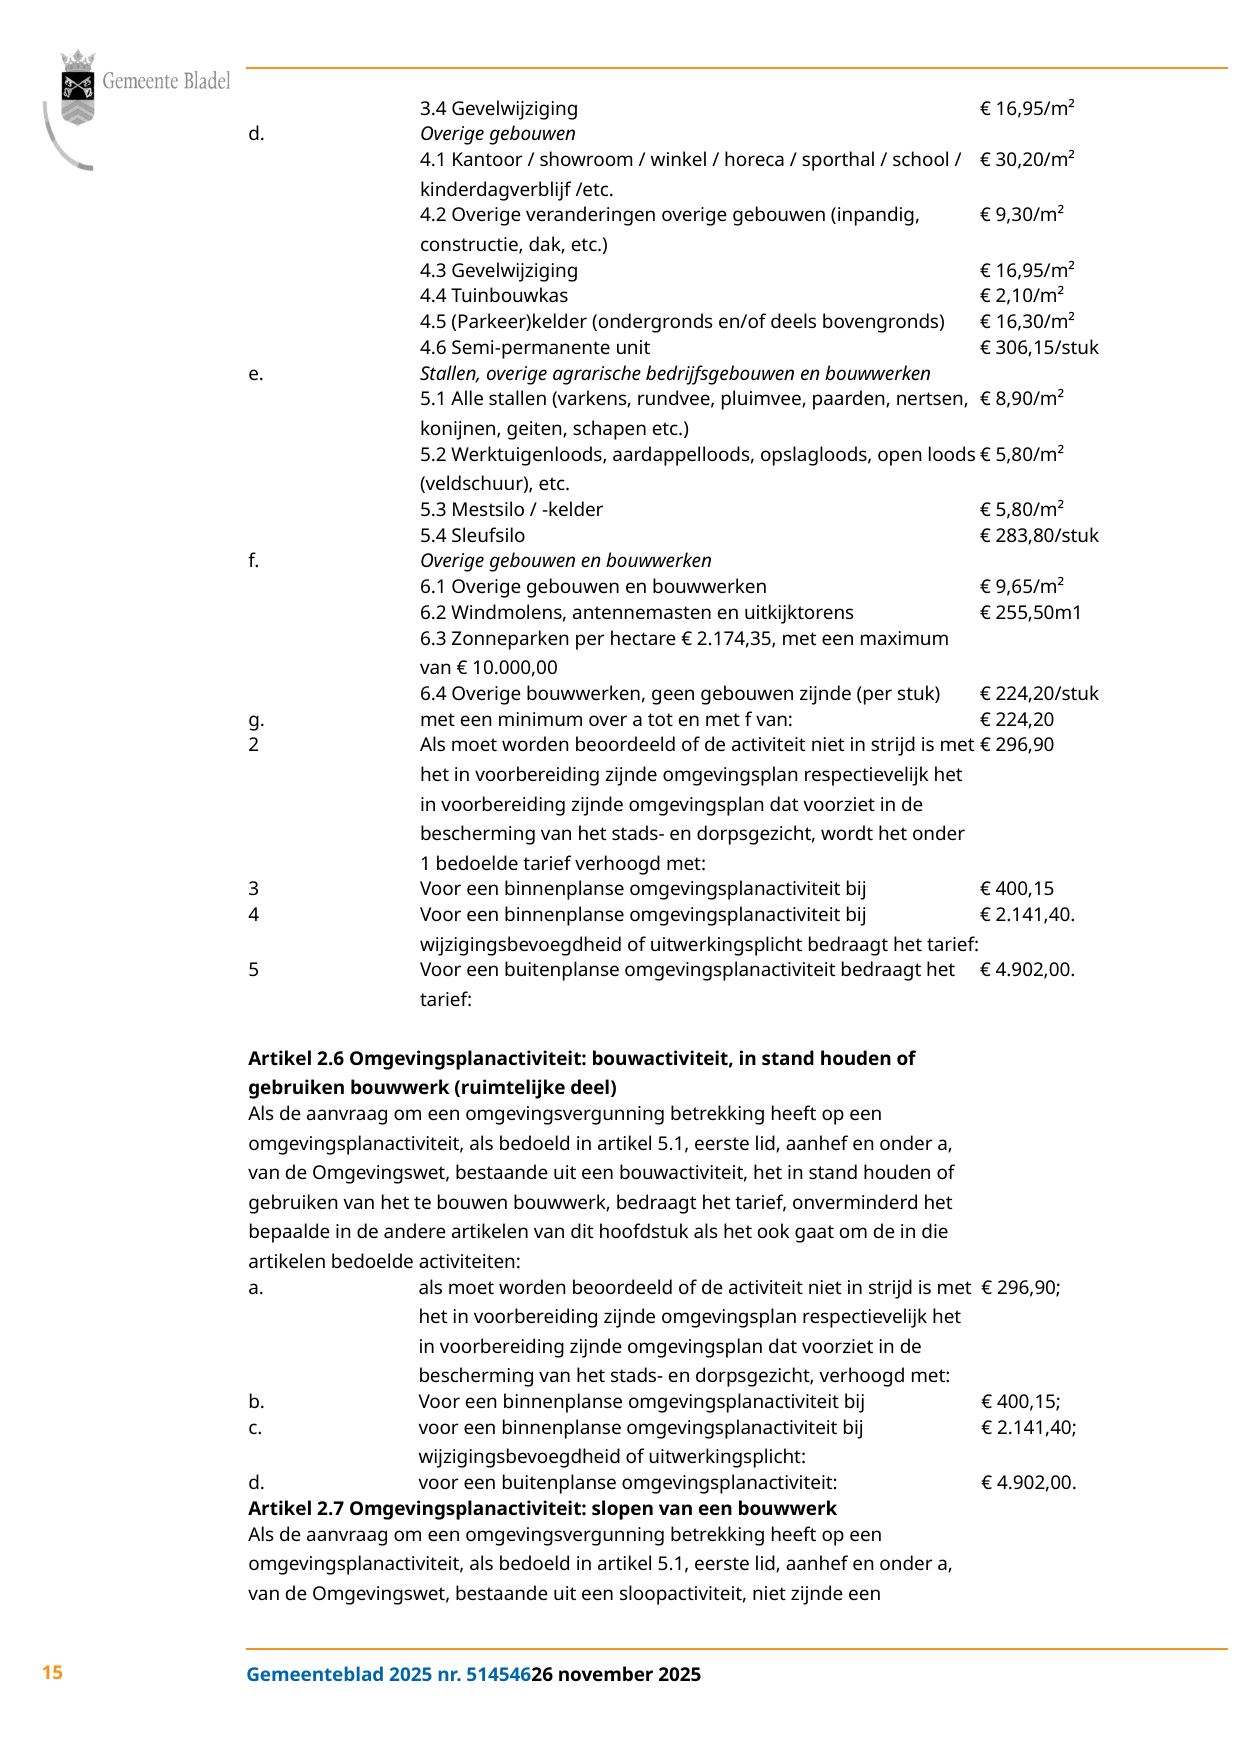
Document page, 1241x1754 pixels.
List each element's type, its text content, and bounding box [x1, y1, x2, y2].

table_cell 5.2 Werktuigenloods, aardappelloods, opslagloods, open loods (veldschuur), etc. [420, 441, 980, 496]
table_cell 3.4 Gevelwijziging [420, 95, 980, 121]
table_cell € 255,50m1 [980, 599, 1152, 625]
table_cell € 224,20 [980, 706, 1152, 732]
table_cell € 400,15; [981, 1388, 1152, 1414]
table_cell € 306,15/stuk [980, 334, 1152, 360]
table_cell € 9,30/m² [980, 202, 1152, 257]
table_cell Voor een buitenplanse omgevingsplanactiviteit bedraagt het tarief: [420, 957, 980, 1012]
table_cell c. [248, 1414, 418, 1469]
table_cell Artikel 2.7 Omgevingsplanactiviteit: slopen van een bouwwerk [248, 1495, 981, 1521]
table_cell [248, 308, 420, 334]
table_cell 4.3 Gevelwijziging [420, 257, 980, 283]
table_cell [981, 1495, 1152, 1521]
table_cell 4.1 Kantoor / showroom / winkel / horeca / sporthal / school / kinderdagverblijf /etc. [420, 146, 980, 202]
table_cell [248, 283, 420, 308]
table_cell € 8,90/m² [980, 386, 1152, 441]
table_cell Voor een binnenplanse omgevingsplanactiviteit bij [418, 1388, 981, 1414]
table_cell € 9,65/m² [980, 573, 1152, 599]
table_cell g. [248, 706, 420, 732]
table_cell 4.6 Semi-permanente unit [420, 334, 980, 360]
picture [41, 47, 231, 172]
table_cell 6.4 Overige bouwwerken, geen gebouwen zijnde (per stuk) [420, 680, 980, 706]
table_cell € 4.902,00. [980, 957, 1152, 1012]
table_cell [248, 441, 420, 496]
table_cell d. [248, 121, 420, 146]
table_cell € 224,20/stuk [980, 680, 1152, 706]
table_cell 6.1 Overige gebouwen en bouwwerken [420, 573, 980, 599]
table_cell [980, 548, 1152, 573]
table_cell [248, 386, 420, 441]
table_cell 4 [248, 901, 420, 957]
table_cell [248, 202, 420, 257]
table_cell 3 [248, 876, 420, 901]
table_cell [248, 496, 420, 522]
table_cell 6.2 Windmolens, antennemasten en uitkijktorens [420, 599, 980, 625]
table_cell € 296,90; [981, 1274, 1152, 1388]
table_cell € 2.141,40; [981, 1414, 1152, 1469]
table_cell voor een buitenplanse omgevingsplanactiviteit: [418, 1469, 981, 1495]
table_cell e. [248, 360, 420, 386]
table_cell 5 [248, 957, 420, 1012]
table_cell Voor een binnenplanse omgevingsplanactiviteit bij [420, 876, 980, 901]
table_cell Als de aanvraag om een omgevingsvergunning betrekking heeft op een omgevingsplanactiviteit, als bedoeld in artikel 5.1, eerste lid, aanhef en onder a, van de Omgevingswet, bestaande uit een sloopactiviteit, niet zijnde een [248, 1521, 981, 1606]
table_cell [248, 680, 420, 706]
table_cell b. [248, 1388, 418, 1414]
table_cell € 4.902,00. [981, 1469, 1152, 1495]
table_cell voor een binnenplanse omgevingsplanactiviteit bij wijzigingsbevoegdheid of uitwerkingsplicht: [418, 1414, 981, 1469]
table_cell € 296,90 [980, 732, 1152, 876]
table_cell [980, 625, 1152, 680]
table_cell 5.1 Alle stallen (varkens, rundvee, pluimvee, paarden, nertsen, konijnen, geiten, schapen etc.) [420, 386, 980, 441]
table_cell € 400,15 [980, 876, 1152, 901]
table_header [981, 1045, 1152, 1100]
table_cell 5.3 Mestsilo / -kelder [420, 496, 980, 522]
table_cell [248, 257, 420, 283]
table_cell € 283,80/stuk [980, 522, 1152, 548]
table_cell met een minimum over a tot en met f van: [420, 706, 980, 732]
table_cell 5.4 Sleufsilo [420, 522, 980, 548]
table_cell [248, 522, 420, 548]
table_cell f. [248, 548, 420, 573]
table_cell € 5,80/m² [980, 496, 1152, 522]
table_cell Overige gebouwen en bouwwerken [420, 548, 980, 573]
table_cell Als moet worden beoordeeld of de activiteit niet in strijd is met het in voorbereiding zijnde omgevingsplan respectievelijk het in voorbereiding zijnde omgevingsplan dat voorziet in de bescherming van het stads- en dorpsgezicht, wordt het onder 1 bedoelde tarief verhoogd met: [420, 732, 980, 876]
table_cell 2 [248, 732, 420, 876]
table_header Artikel 2.6 Omgevingsplanactiviteit: bouwactiviteit, in stand houden of gebruiken bouwwerk (ruimtelijke deel) [248, 1045, 981, 1100]
table_cell € 5,80/m² [980, 441, 1152, 496]
table_cell [248, 625, 420, 680]
table_cell [980, 121, 1152, 146]
table_cell 4.5 (Parkeer)kelder (ondergronds en/of deels bovengronds) [420, 308, 980, 334]
table_cell [981, 1100, 1152, 1274]
table_cell [981, 1521, 1152, 1606]
table_cell [980, 360, 1152, 386]
table_cell Als de aanvraag om een omgevingsvergunning betrekking heeft op een omgevingsplanactiviteit, als bedoeld in artikel 5.1, eerste lid, aanhef en onder a, van de Omgevingswet, bestaande uit een bouwactiviteit, het in stand houden of gebruiken van het te bouwen bouwwerk, bedraagt het tarief, onverminderd het bepaalde in de andere artikelen van dit hoofdstuk als het ook gaat om de in die artikelen bedoelde activiteiten: [248, 1100, 981, 1274]
table_cell € 16,30/m² [980, 308, 1152, 334]
table_cell € 16,95/m² [980, 95, 1152, 121]
table_cell € 2.141,40. [980, 901, 1152, 957]
table_cell Overige gebouwen [420, 121, 980, 146]
table_cell [248, 573, 420, 599]
table_cell 4.2 Overige veranderingen overige gebouwen (inpandig, constructie, dak, etc.) [420, 202, 980, 257]
table_cell d. [248, 1469, 418, 1495]
table_cell Stallen, overige agrarische bedrijfsgebouwen en bouwwerken [420, 360, 980, 386]
table_cell Voor een binnenplanse omgevingsplanactiviteit bij wijzigingsbevoegdheid of uitwerkingsplicht bedraagt het tarief: [420, 901, 980, 957]
table_cell € 2,10/m² [980, 283, 1152, 308]
table_cell als moet worden beoordeeld of de activiteit niet in strijd is met het in voorbereiding zijnde omgevingsplan respectievelijk het in voorbereiding zijnde omgevingsplan dat voorziet in de bescherming van het stads- en dorpsgezicht, verhoogd met: [418, 1274, 981, 1388]
table_cell 4.4 Tuinbouwkas [420, 283, 980, 308]
table_cell 6.3 Zonneparken per hectare € 2.174,35, met een maximum van € 10.000,00 [420, 625, 980, 680]
table_cell € 30,20/m² [980, 146, 1152, 202]
table_cell [248, 146, 420, 202]
table_cell [248, 334, 420, 360]
table_cell [248, 599, 420, 625]
table_cell a. [248, 1274, 418, 1388]
table_cell € 16,95/m² [980, 257, 1152, 283]
table_cell [248, 95, 420, 121]
